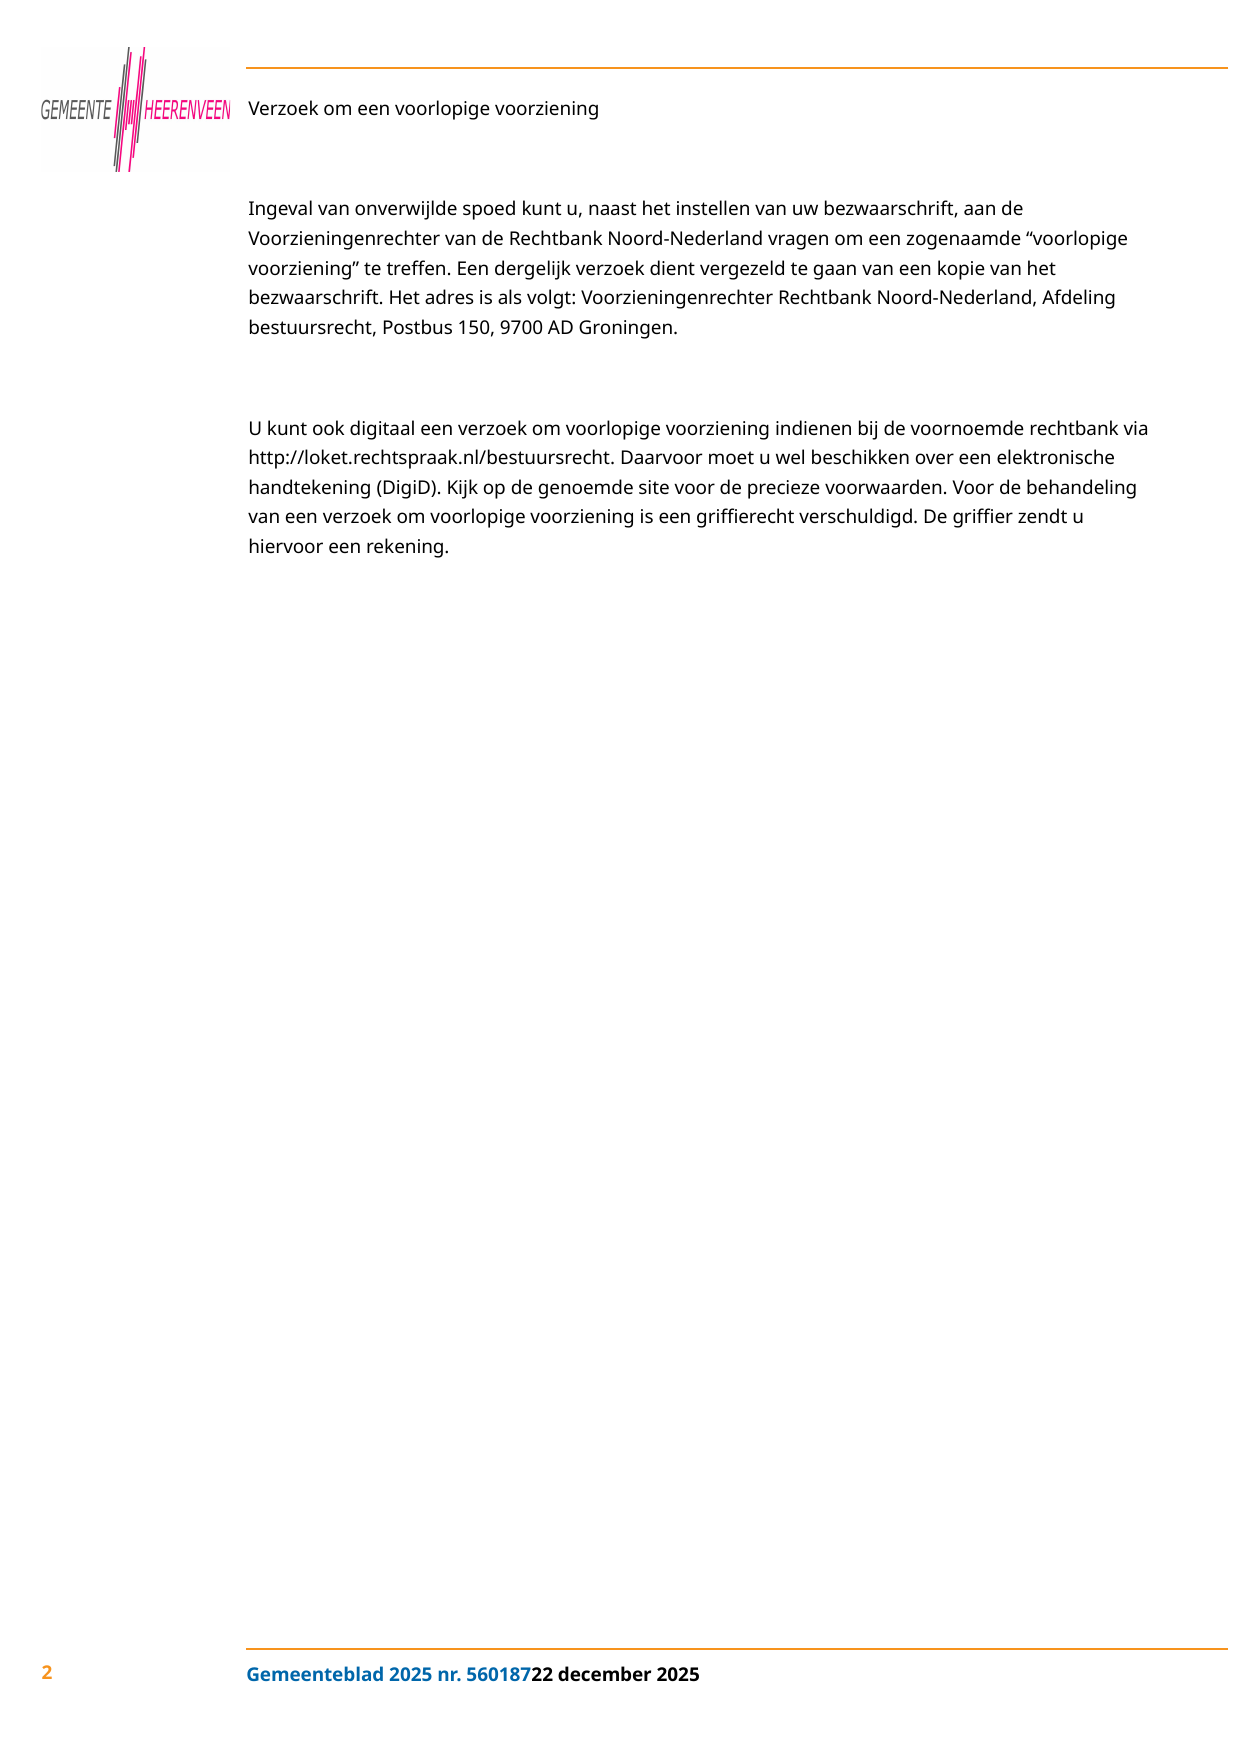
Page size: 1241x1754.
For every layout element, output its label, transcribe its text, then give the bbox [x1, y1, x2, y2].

text Ingeval van onverwijlde spoed kunt u, naast het instellen van uw bezwaarschrift, aan de Voorzieningenrechter van de Rechtbank Noord-Nederland vragen om een zogenaamde “voorlopige voorziening” te treffen. Een dergelijk verzoek dient vergezeld te gaan van een kopie van het bezwaarschrift. Het adres is als volgt: Voorzieningenrechter Rechtbank Noord-Nederland, Afdeling bestuursrecht, Postbus 150, 9700 AD Groningen. [248, 196, 1152, 340]
text U kunt ook digitaal een verzoek om voorlopige voorziening indienen bij de voornoemde rechtbank via http://loket.rechtspraak.nl/bestuursrecht. Daarvoor moet u wel beschikken over een elektronische handtekening (DigiD). Kijk op de genoemde site voor de precieze voorwaarden. Voor de behandeling van een verzoek om voorlopige voorziening is een griffierecht verschuldigd. De griffier zendt u hiervoor een rekening. [248, 415, 1152, 559]
text Verzoek om een voorlopige voorziening [248, 95, 1152, 121]
picture [41, 47, 231, 172]
